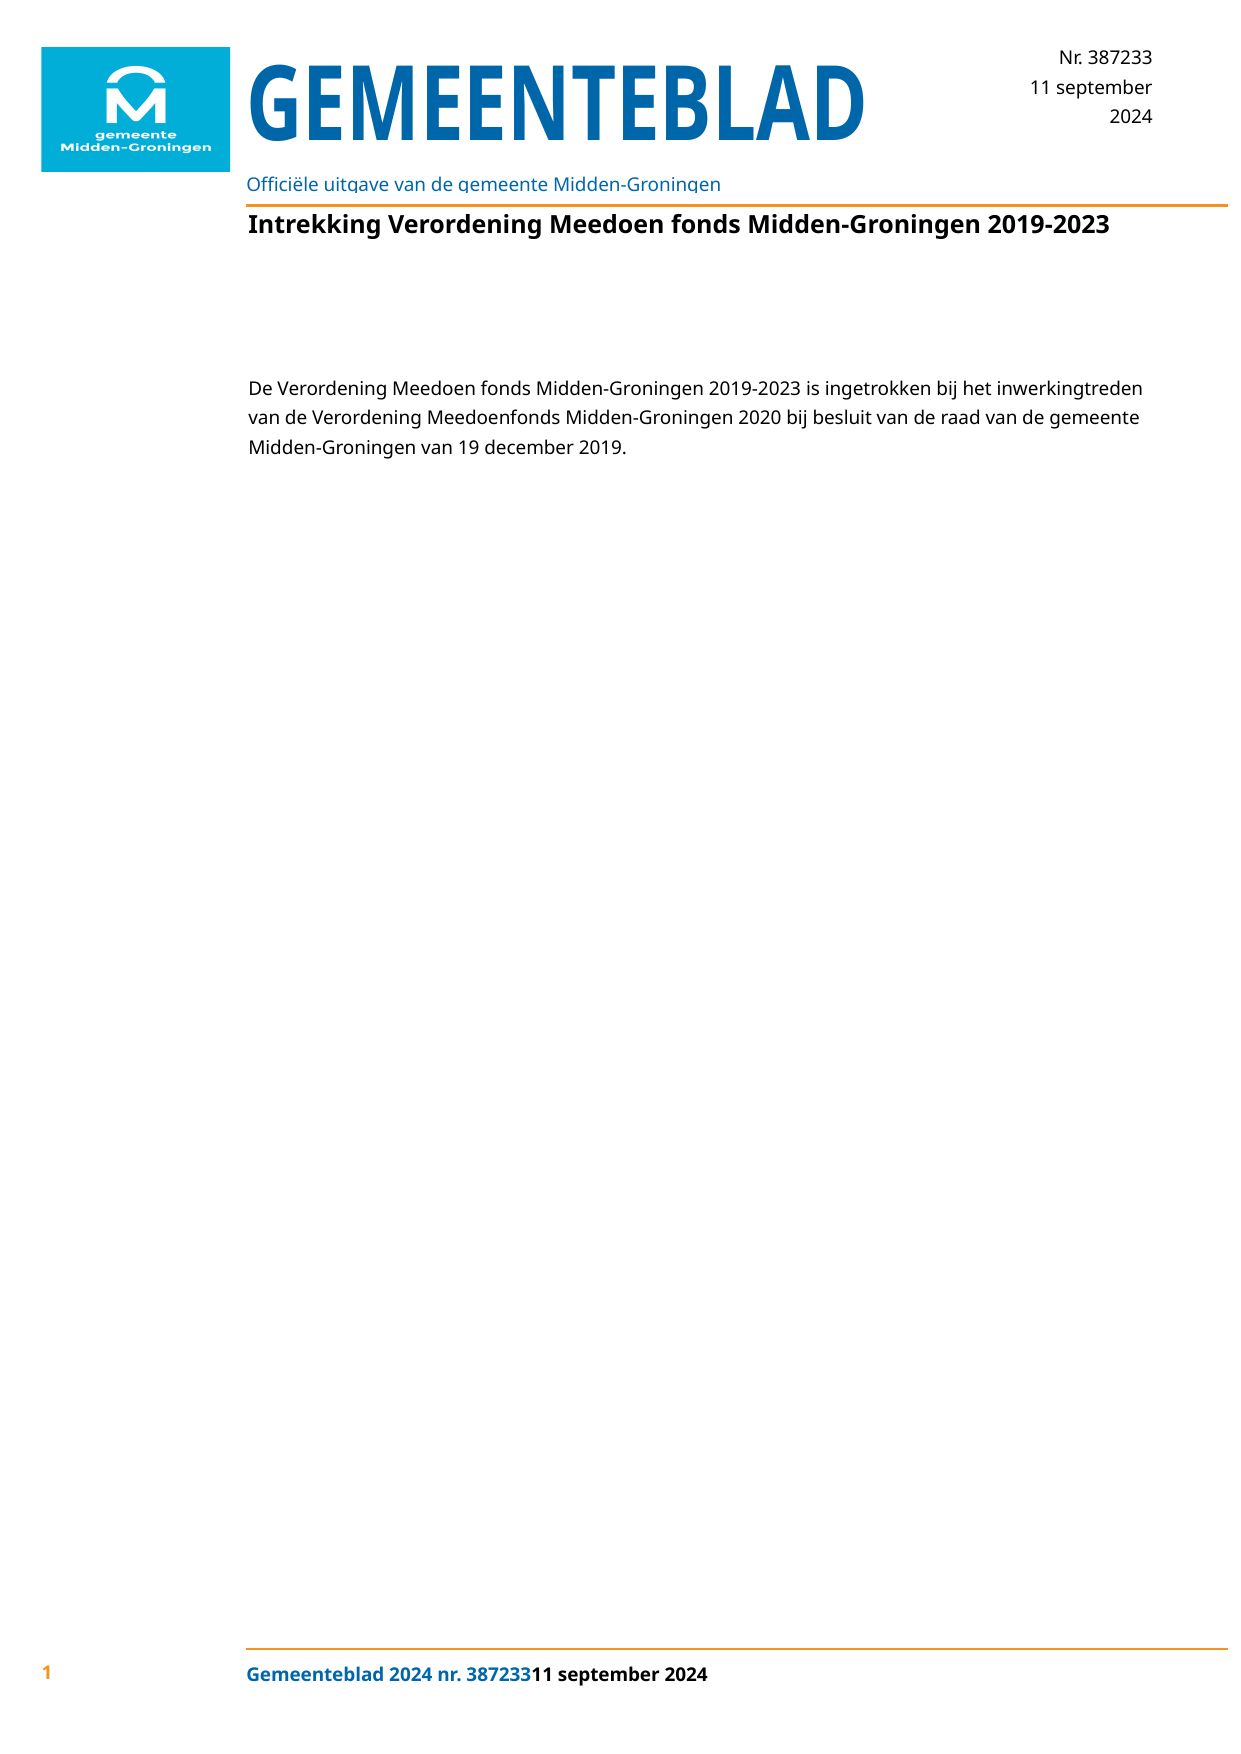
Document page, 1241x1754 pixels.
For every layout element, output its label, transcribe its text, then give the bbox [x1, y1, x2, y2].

picture [184, 146, 190, 153]
text De Verordening Meedoen fonds Midden-Groningen 2019-2023 is ingetrokken bij het inwerkingtreden van de Verordening Meedoenfonds Midden-Groningen 2020 bij besluit van de raad van de gemeente Midden-Groningen van 19 december 2019. [248, 375, 1152, 460]
picture [107, 89, 165, 122]
text Intrekking Verordening Meedoen fonds Midden-Groningen 2019-2023 [248, 207, 1152, 241]
picture [108, 66, 164, 82]
